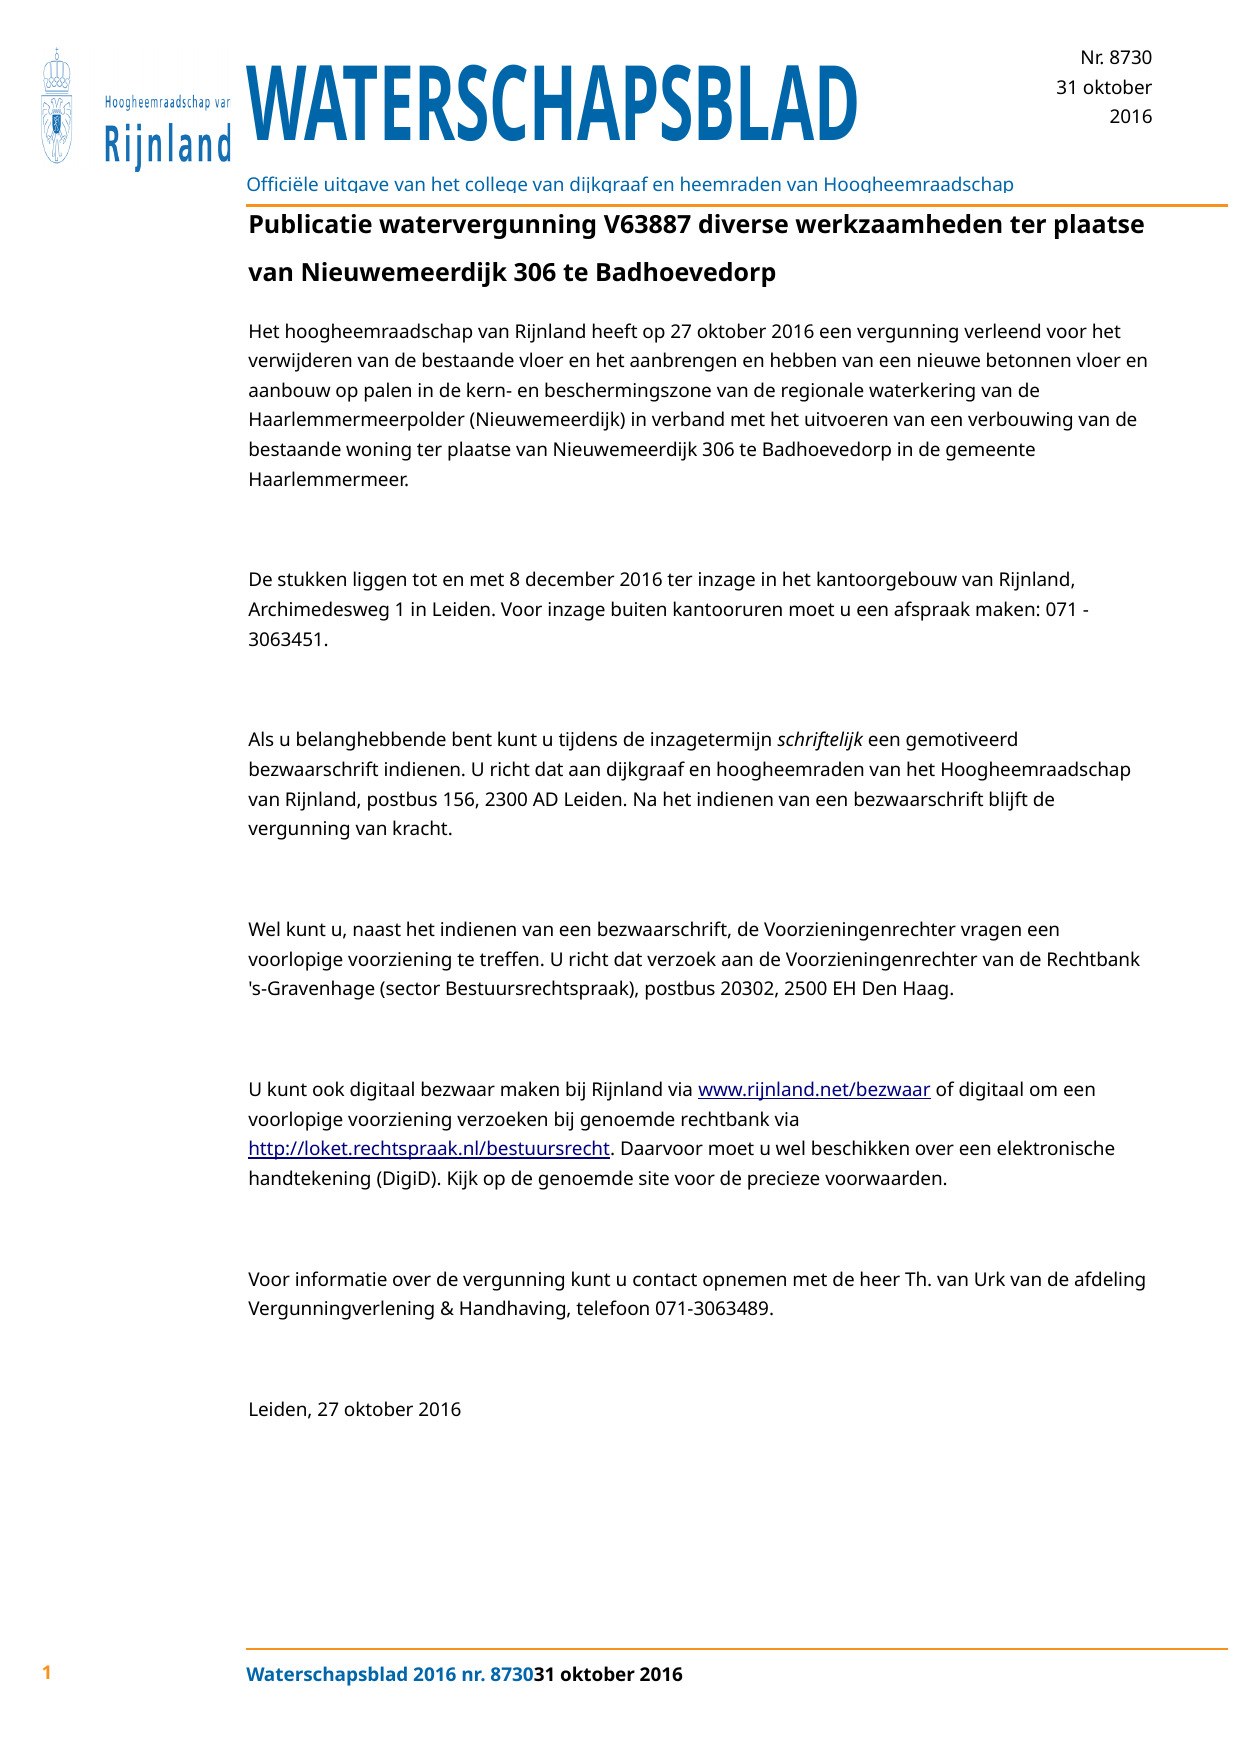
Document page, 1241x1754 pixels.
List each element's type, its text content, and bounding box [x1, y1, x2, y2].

text Publicatie watervergunning V63887 diverse werkzaamheden ter plaatse van Nieuwemeerdijk 306 te Badhoevedorp [248, 207, 1152, 288]
text Wel kunt u, naast het indienen van een bezwaarschrift, de Voorzieningenrechter vragen een voorlopige voorziening te treffen. U richt dat verzoek aan de Voorzieningenrechter van de Rechtbank 's-Gravenhage (sector Bestuursrechtspraak), postbus 20302, 2500 EH Den Haag. [248, 916, 1152, 1001]
text Voor informatie over de vergunning kunt u contact opnemen met de heer Th. van Urk van de afdeling Vergunningverlening & Handhaving, telefoon 071-3063489. [248, 1266, 1152, 1321]
picture [41, 47, 231, 172]
text De stukken liggen tot en met 8 december 2016 ter inzage in het kantoorgebouw van Rijnland, Archimedesweg 1 in Leiden. Voor inzage buiten kantooruren moet u een afspraak maken: 071 - 3063451. [248, 567, 1152, 652]
text Het hoogheemraadschap van Rijnland heeft op 27 oktober 2016 een vergunning verleend voor het verwijderen van de bestaande vloer en het aanbrengen en hebben van een nieuwe betonnen vloer en aanbouw op palen in de kern- en beschermingszone van de regionale waterkering van de Haarlemmermeerpolder (Nieuwemeerdijk) in verband met het uitvoeren van een verbouwing van de bestaande woning ter plaatse van Nieuwemeerdijk 306 te Badhoevedorp in de gemeente Haarlemmermeer. [248, 318, 1152, 492]
text Leiden, 27 oktober 2016 [248, 1396, 1152, 1422]
text U kunt ook digitaal bezwaar maken bij Rijnland via www.rijnland.net/bezwaar of digitaal om een voorlopige voorziening verzoeken bij genoemde rechtbank via http://loket.rechtspraak.nl/bestuursrecht. Daarvoor moet u wel beschikken over een elektronische handtekening (DigiD). Kijk op de genoemde site voor de precieze voorwaarden. [248, 1076, 1152, 1191]
text Als u belanghebbende bent kunt u tijdens de inzagetermijn schriftelijk een gemotiveerd bezwaarschrift indienen. U richt dat aan dijkgraaf en hoogheemraden van het Hoogheemraadschap van Rijnland, postbus 156, 2300 AD Leiden. Na het indienen van een bezwaarschrift blijft de vergunning van kracht. [248, 727, 1152, 841]
